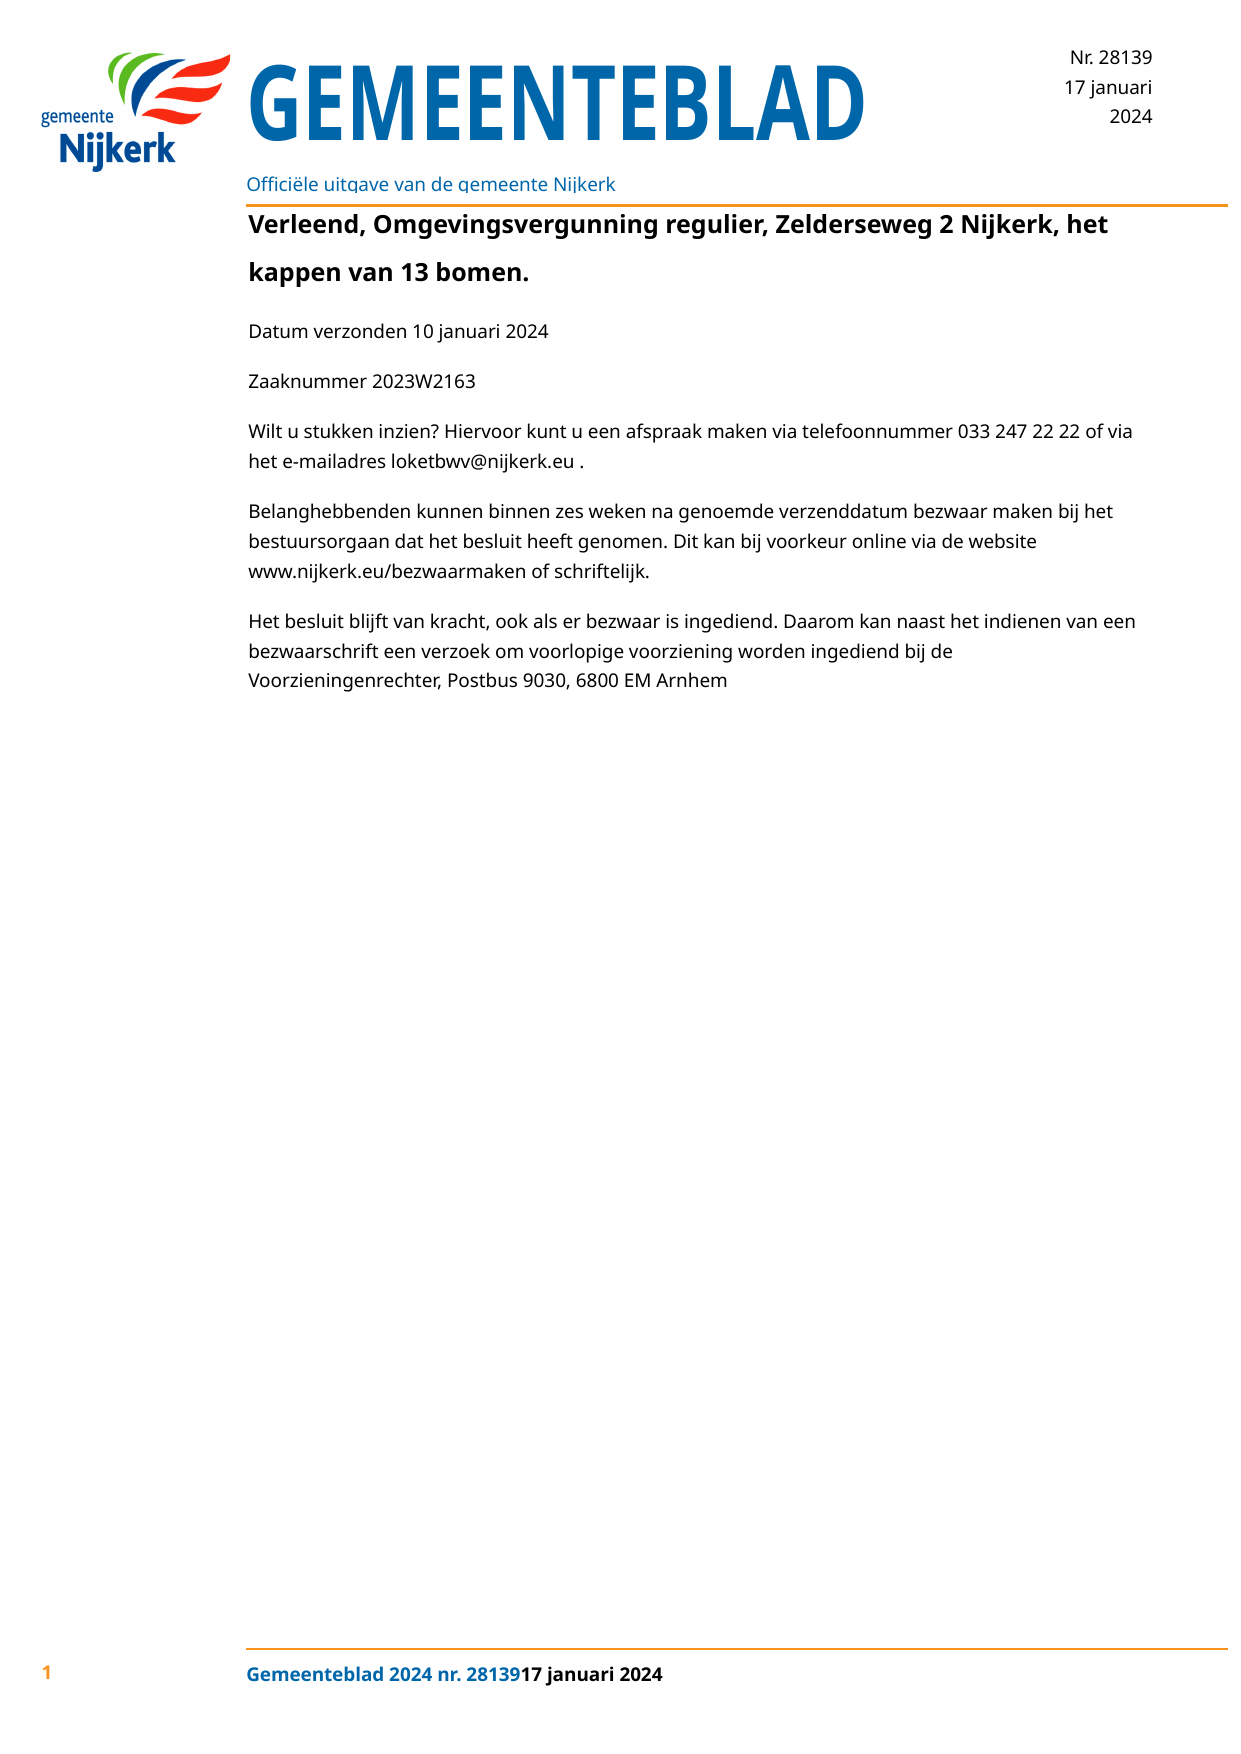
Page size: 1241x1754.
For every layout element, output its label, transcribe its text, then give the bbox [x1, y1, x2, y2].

text Verleend, Omgevingsvergunning regulier, Zelderseweg 2 Nijkerk, het kappen van 13 bomen. [248, 207, 1152, 288]
text Het besluit blijft van kracht, ook als er bezwaar is ingediend. Daarom kan naast het indienen van een bezwaarschrift een verzoek om voorlopige voorziening worden ingediend bij de Voorzieningenrechter, Postbus 9030, 6800 EM Arnhem [248, 608, 1152, 693]
text Datum verzonden 10 januari 2024 [248, 318, 1152, 344]
picture [41, 47, 231, 172]
text Zaaknummer 2023W2163 [248, 368, 1152, 394]
text Belanghebbenden kunnen binnen zes weken na genoemde verzenddatum bezwaar maken bij het bestuursorgaan dat het besluit heeft genomen. Dit kan bij voorkeur online via de website www.nijkerk.eu/bezwaarmaken of schriftelijk. [248, 499, 1152, 584]
text Wilt u stukken inzien? Hiervoor kunt u een afspraak maken via telefoonnummer 033 247 22 22 of via het e-mailadres loketbwv@nijkerk.eu . [248, 419, 1152, 474]
